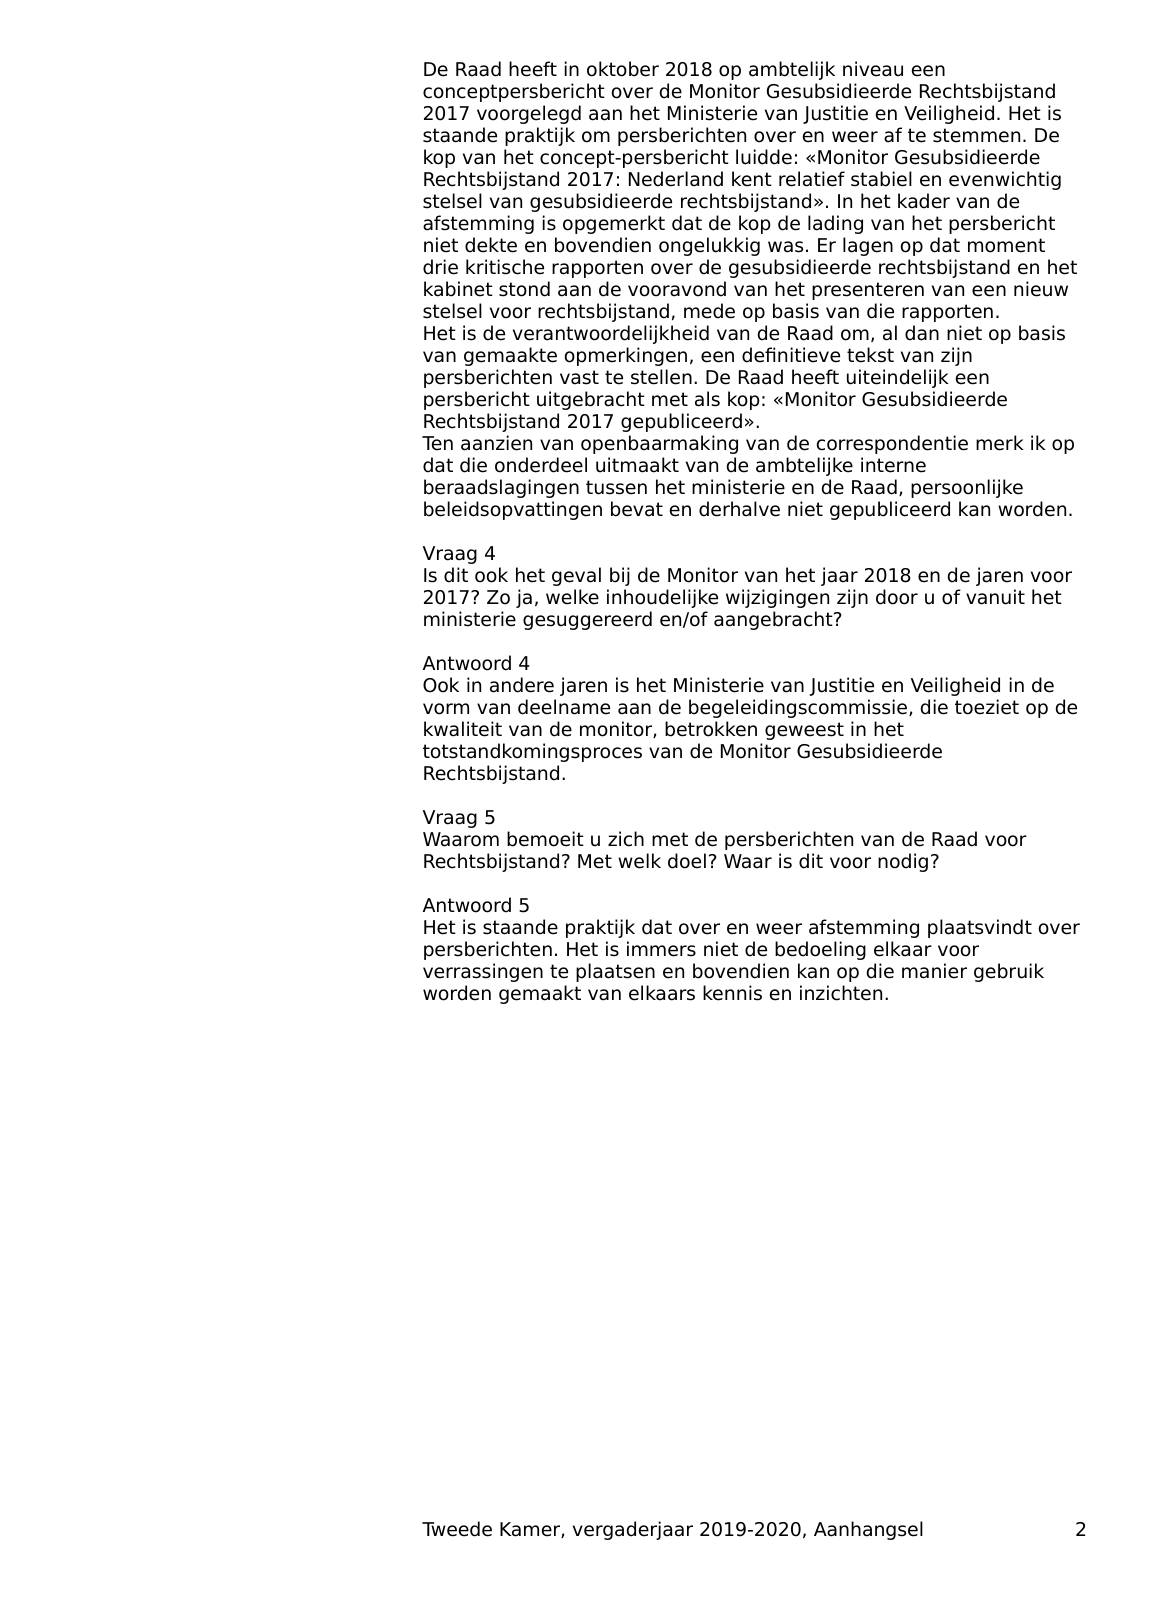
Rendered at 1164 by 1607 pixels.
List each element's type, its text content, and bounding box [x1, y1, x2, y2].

text Is dit ook het geval bij de Monitor van het jaar 2018 en de jaren voor 2017? Zo ja, welke inhoudelijke wijzigingen zijn door u of vanuit het ministerie gesuggereerd en/of aangebracht? [422, 565, 1087, 631]
text Antwoord 4 [422, 653, 1087, 675]
text Vraag 4 [422, 543, 1087, 565]
text Het is staande praktijk dat over en weer afstemming plaatsvindt over persberichten. Het is immers niet de bedoeling elkaar voor verrassingen te plaatsen en bovendien kan op die manier gebruik worden gemaakt van elkaars kennis en inzichten. [422, 917, 1087, 1005]
text Waarom bemoeit u zich met de persberichten van de Raad voor Rechtsbijstand? Met welk doel? Waar is dit voor nodig? [422, 829, 1087, 873]
text De Raad heeft in oktober 2018 op ambtelijk niveau een conceptpersbericht over de Monitor Gesubsidieerde Rechtsbijstand 2017 voorgelegd aan het Ministerie van Justitie en Veiligheid. Het is staande praktijk om persberichten over en weer af te stemmen. De kop van het concept-persbericht luidde: «Monitor Gesubsidieerde Rechtsbijstand 2017: Nederland kent relatief stabiel en evenwichtig stelsel van gesubsidieerde rechtsbijstand». In het kader van de afstemming is opgemerkt dat de kop de lading van het persbericht niet dekte en bovendien ongelukkig was. Er lagen op dat moment drie kritische rapporten over de gesubsidieerde rechtsbijstand en het kabinet stond aan de vooravond van het presenteren van een nieuw stelsel voor rechtsbijstand, mede op basis van die rapporten. [422, 59, 1087, 323]
text Het is de verantwoordelijkheid van de Raad om, al dan niet op basis van gemaakte opmerkingen, een definitieve tekst van zijn persberichten vast te stellen. De Raad heeft uiteindelijk een persbericht uitgebracht met als kop: «Monitor Gesubsidieerde Rechtsbijstand 2017 gepubliceerd». [422, 323, 1087, 433]
text Ook in andere jaren is het Ministerie van Justitie en Veiligheid in de vorm van deelname aan de begeleidingscommissie, die toeziet op de kwaliteit van de monitor, betrokken geweest in het totstandkomingsproces van de Monitor Gesubsidieerde Rechtsbijstand. [422, 675, 1087, 785]
text Ten aanzien van openbaarmaking van de correspondentie merk ik op dat die onderdeel uitmaakt van de ambtelijke interne beraadslagingen tussen het ministerie en de Raad, persoonlijke beleidsopvattingen bevat en derhalve niet gepubliceerd kan worden. [422, 433, 1087, 521]
text Antwoord 5 [422, 895, 1087, 917]
text Vraag 5 [422, 807, 1087, 829]
